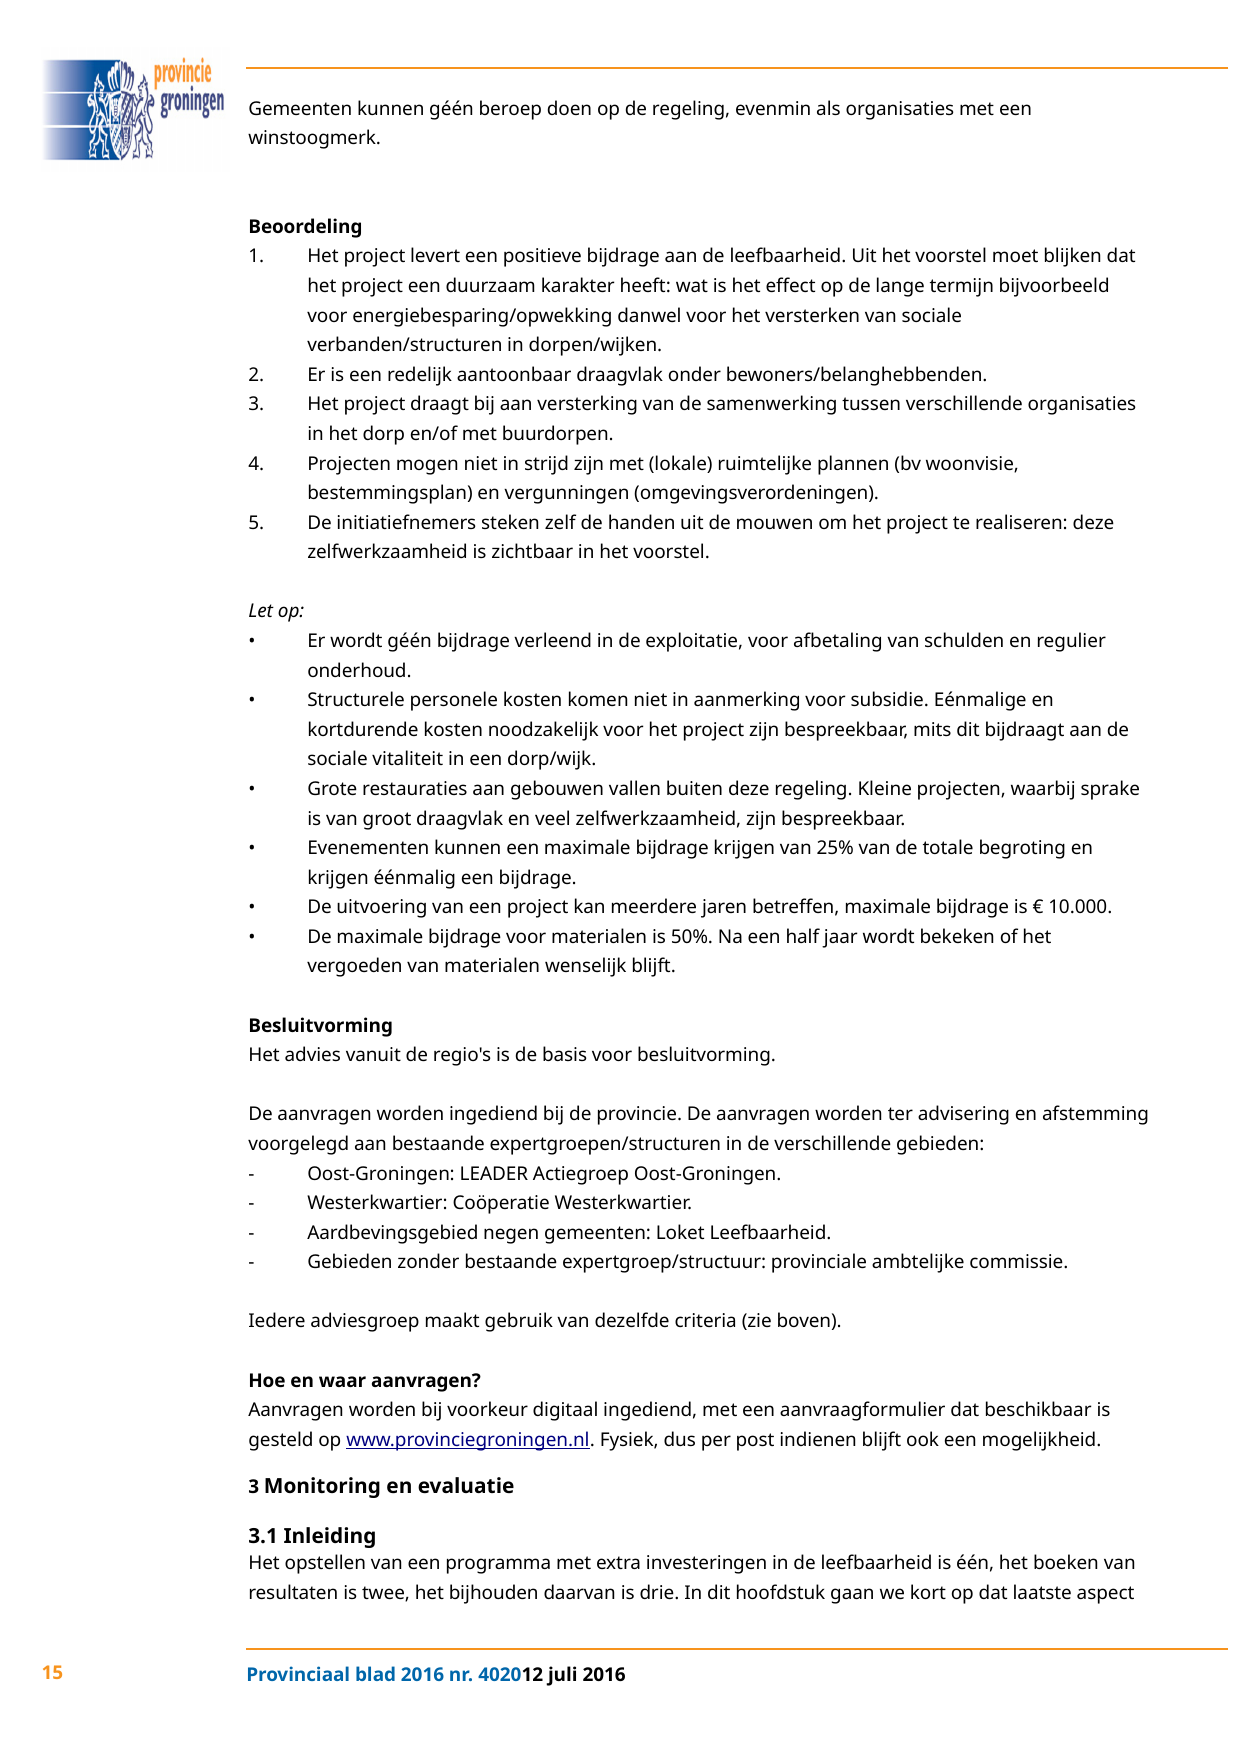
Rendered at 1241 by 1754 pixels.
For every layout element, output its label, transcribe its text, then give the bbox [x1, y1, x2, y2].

text 3 Monitoring en evaluatie [248, 1472, 1152, 1500]
text De aanvragen worden ingediend bij de provincie. De aanvragen worden ter advisering en afstemming voorgelegd aan bestaande expertgroepen/structuren in de verschillende gebieden: [248, 1101, 1152, 1156]
picture [41, 47, 231, 172]
list Evenementen kunnen een maximale bijdrage krijgen van 25% van de totale begroting en krijgen éénmalig een bijdrage. [248, 834, 1152, 890]
list Aardbevingsgebied negen gemeenten: Loket Leefbaarheid. [248, 1219, 1152, 1245]
text 3.1 Inleiding [248, 1521, 1152, 1549]
text Beoordeling [248, 213, 1152, 239]
text Het opstellen van een programma met extra investeringen in de leefbaarheid is één, het boeken van resultaten is twee, het bijhouden daarvan is drie. In dit hoofdstuk gaan we kort op dat laatste aspect [248, 1549, 1152, 1605]
list Er wordt géén bijdrage verleend in de exploitatie, voor afbetaling van schulden en regulier onderhoud. [248, 627, 1152, 683]
text Let op: [248, 598, 1152, 623]
list Er is een redelijk aantoonbaar draagvlak onder bewoners/belanghebbenden. [248, 361, 1152, 387]
list De uitvoering van een project kan meerdere jaren betreffen, maximale bijdrage is € 10.000. [248, 893, 1152, 919]
text Iedere adviesgroep maakt gebruik van dezelfde criteria (zie boven). [248, 1308, 1152, 1333]
list Grote restauraties aan gebouwen vallen buiten deze regeling. Kleine projecten, waarbij sprake is van groot draagvlak en veel zelfwerkzaamheid, zijn bespreekbaar. [248, 775, 1152, 831]
list Het project draagt bij aan versterking van de samenwerking tussen verschillende organisaties in het dorp en/of met buurdorpen. [248, 391, 1152, 446]
text Hoe en waar aanvragen? [248, 1367, 1152, 1393]
list Projecten mogen niet in strijd zijn met (lokale) ruimtelijke plannen (bv woonvisie, bestemmingsplan) en vergunningen (omgevingsverordeningen). [248, 450, 1152, 505]
list Oost-Groningen: LEADER Actiegroep Oost-Groningen. [248, 1160, 1152, 1186]
list Gebieden zonder bestaande expertgroep/structuur: provinciale ambtelijke commissie. [248, 1248, 1152, 1274]
list Westerkwartier: Coöperatie Westerkwartier. [248, 1189, 1152, 1215]
text Gemeenten kunnen géén beroep doen op de regeling, evenmin als organisaties met een winstoogmerk. [248, 95, 1152, 150]
text Aanvragen worden bij voorkeur digitaal ingediend, met een aanvraagformulier dat beschikbaar is gesteld op www.provinciegroningen.nl. Fysiek, dus per post indienen blijft ook een mogelijkheid. [248, 1396, 1152, 1452]
list Structurele personele kosten komen niet in aanmerking voor subsidie. Eénmalige en kortdurende kosten noodzakelijk voor het project zijn bespreekbaar, mits dit bijdraagt aan de sociale vitaliteit in een dorp/wijk. [248, 686, 1152, 771]
list Het project levert een positieve bijdrage aan de leefbaarheid. Uit het voorstel moet blijken dat het project een duurzaam karakter heeft: wat is het effect op de lange termijn bijvoorbeeld voor energiebesparing/opwekking danwel voor het versterken van sociale verbanden/structuren in dorpen/wijken. [248, 243, 1152, 357]
text Besluitvorming [248, 1012, 1152, 1038]
list De initiatiefnemers steken zelf de handen uit de mouwen om het project te realiseren: deze zelfwerkzaamheid is zichtbaar in het voorstel. [248, 509, 1152, 564]
text Het advies vanuit de regio's is de basis voor besluitvorming. [248, 1041, 1152, 1067]
list De maximale bijdrage voor materialen is 50%. Na een half jaar wordt bekeken of het vergoeden van materialen wenselijk blijft. [248, 923, 1152, 978]
